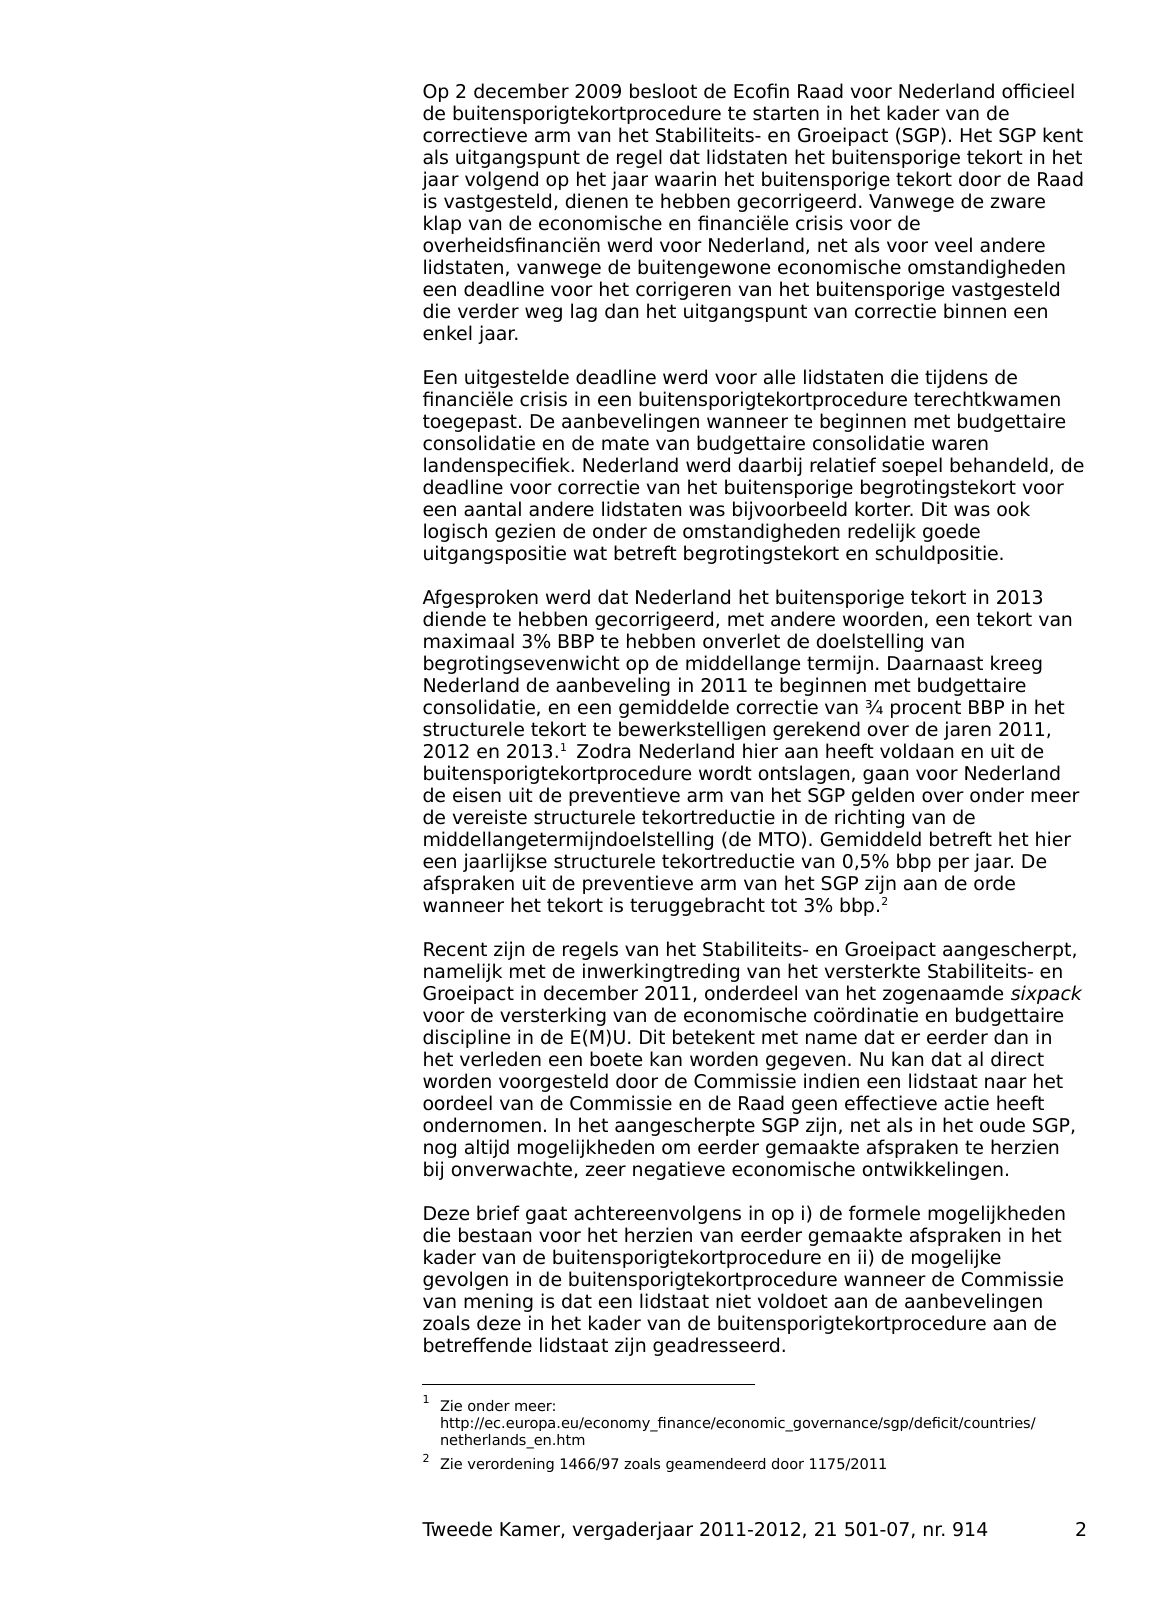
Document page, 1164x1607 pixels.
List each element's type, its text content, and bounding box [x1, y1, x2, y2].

text Een uitgestelde deadline werd voor alle lidstaten die tijdens de financiële crisis in een buitensporigtekortprocedure terechtkwamen toegepast. De aanbevelingen wanneer te beginnen met budgettaire consolidatie en de mate van budgettaire consolidatie waren landenspecifiek. Nederland werd daarbij relatief soepel behandeld, de deadline voor correctie van het buitensporige begrotingstekort voor een aantal andere lidstaten was bijvoorbeeld korter. Dit was ook logisch gezien de onder de omstandigheden redelijk goede uitgangspositie wat betreft begrotingstekort en schuldpositie. [422, 367, 1087, 565]
text Zie verordening 1466/97 zoals geamendeerd door 1175/2011 [422, 1452, 1087, 1474]
text Recent zijn de regels van het Stabiliteits- en Groeipact aangescherpt, namelijk met de inwerkingtreding van het versterkte Stabiliteits- en Groeipact in december 2011, onderdeel van het zogenaamde sixpack voor de versterking van de economische coördinatie en budgettaire discipline in de E(M)U. Dit betekent met name dat er eerder dan in het verleden een boete kan worden gegeven. Nu kan dat al direct worden voorgesteld door de Commissie indien een lidstaat naar het oordeel van de Commissie en de Raad geen effectieve actie heeft ondernomen. In het aangescherpte SGP zijn, net als in het oude SGP, nog altijd mogelijkheden om eerder gemaakte afspraken te herzien bij onverwachte, zeer negatieve economische ontwikkelingen. [422, 939, 1087, 1181]
text Zie onder meer: http://ec.europa.eu/economy_finance/economic_governance/sgp/deficit/countries/netherlands_en.htm [422, 1393, 1087, 1449]
text Op 2 december 2009 besloot de Ecofin Raad voor Nederland officieel de buitensporigtekortprocedure te starten in het kader van de correctieve arm van het Stabiliteits- en Groeipact (SGP). Het SGP kent als uitgangspunt de regel dat lidstaten het buitensporige tekort in het jaar volgend op het jaar waarin het buitensporige tekort door de Raad is vastgesteld, dienen te hebben gecorrigeerd. Vanwege de zware klap van de economische en financiële crisis voor de overheidsfinanciën werd voor Nederland, net als voor veel andere lidstaten, vanwege de buitengewone economische omstandigheden een deadline voor het corrigeren van het buitensporige vastgesteld die verder weg lag dan het uitgangspunt van correctie binnen een enkel jaar. [422, 81, 1087, 345]
text Deze brief gaat achtereenvolgens in op i) de formele mogelijkheden die bestaan voor het herzien van eerder gemaakte afspraken in het kader van de buitensporigtekortprocedure en ii) de mogelijke gevolgen in de buitensporigtekortprocedure wanneer de Commissie van mening is dat een lidstaat niet voldoet aan de aanbevelingen zoals deze in het kader van de buitensporigtekortprocedure aan de betreffende lidstaat zijn geadresseerd. [422, 1203, 1087, 1357]
text Afgesproken werd dat Nederland het buitensporige tekort in 2013 diende te hebben gecorrigeerd, met andere woorden, een tekort van maximaal 3% BBP te hebben onverlet de doelstelling van begrotingsevenwicht op de middellange termijn. Daarnaast kreeg Nederland de aanbeveling in 2011 te beginnen met budgettaire consolidatie, en een gemiddelde correctie van ¾ procent BBP in het structurele tekort te bewerkstelligen gerekend over de jaren 2011, 2012 en 2013. Zodra Nederland hier aan heeft voldaan en uit de buitensporigtekortprocedure wordt ontslagen, gaan voor Nederland de eisen uit de preventieve arm van het SGP gelden over onder meer de vereiste structurele tekortreductie in de richting van de middellangetermijndoelstelling (de MTO). Gemiddeld betreft het hier een jaarlijkse structurele tekortreductie van 0,5% bbp per jaar. De afspraken uit de preventieve arm van het SGP zijn aan de orde wanneer het tekort is teruggebracht tot 3% bbp. [422, 587, 1087, 917]
